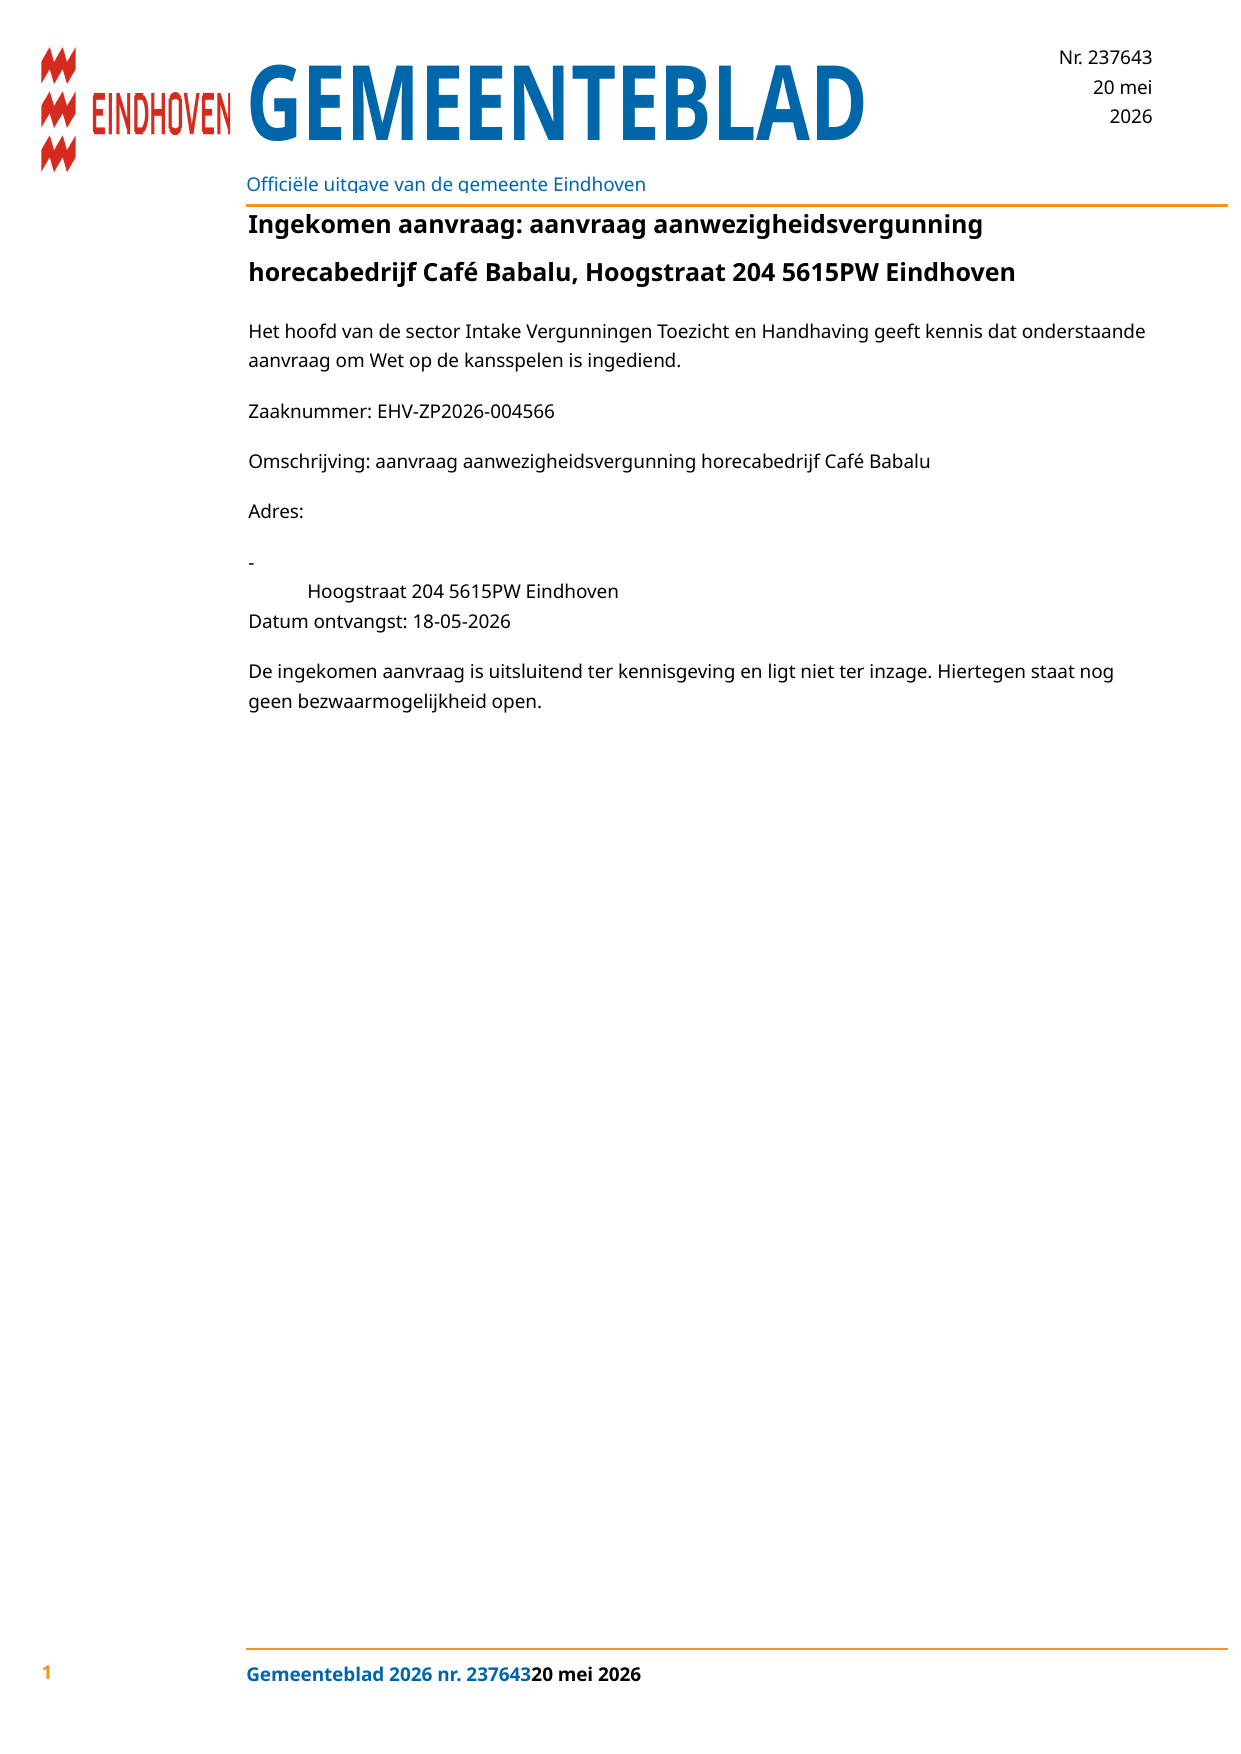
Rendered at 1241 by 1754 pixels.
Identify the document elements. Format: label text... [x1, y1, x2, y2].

text Zaaknummer: EHV-ZP2026-004566 [248, 398, 1152, 424]
text Adres: [248, 499, 1152, 524]
text Omschrijving: aanvraag aanwezigheidsvergunning horecabedrijf Café Babalu [248, 448, 1152, 474]
text Datum ontvangst: 18-05-2026 [248, 608, 1152, 634]
text Het hoofd van de sector Intake Vergunningen Toezicht en Handhaving geeft kennis dat onderstaande aanvraag om Wet op de kansspelen is ingediend. [248, 318, 1152, 373]
text De ingekomen aanvraag is uitsluitend ter kennisgeving en ligt niet ter inzage. Hiertegen staat nog geen bezwaarmogelijkheid open. [248, 659, 1152, 714]
text Ingekomen aanvraag: aanvraag aanwezigheidsvergunning horecabedrijf Café Babalu, Hoogstraat 204 5615PW Eindhoven [248, 207, 1152, 288]
list Hoogstraat 204 5615PW Eindhoven [248, 579, 1152, 604]
picture [41, 47, 231, 172]
